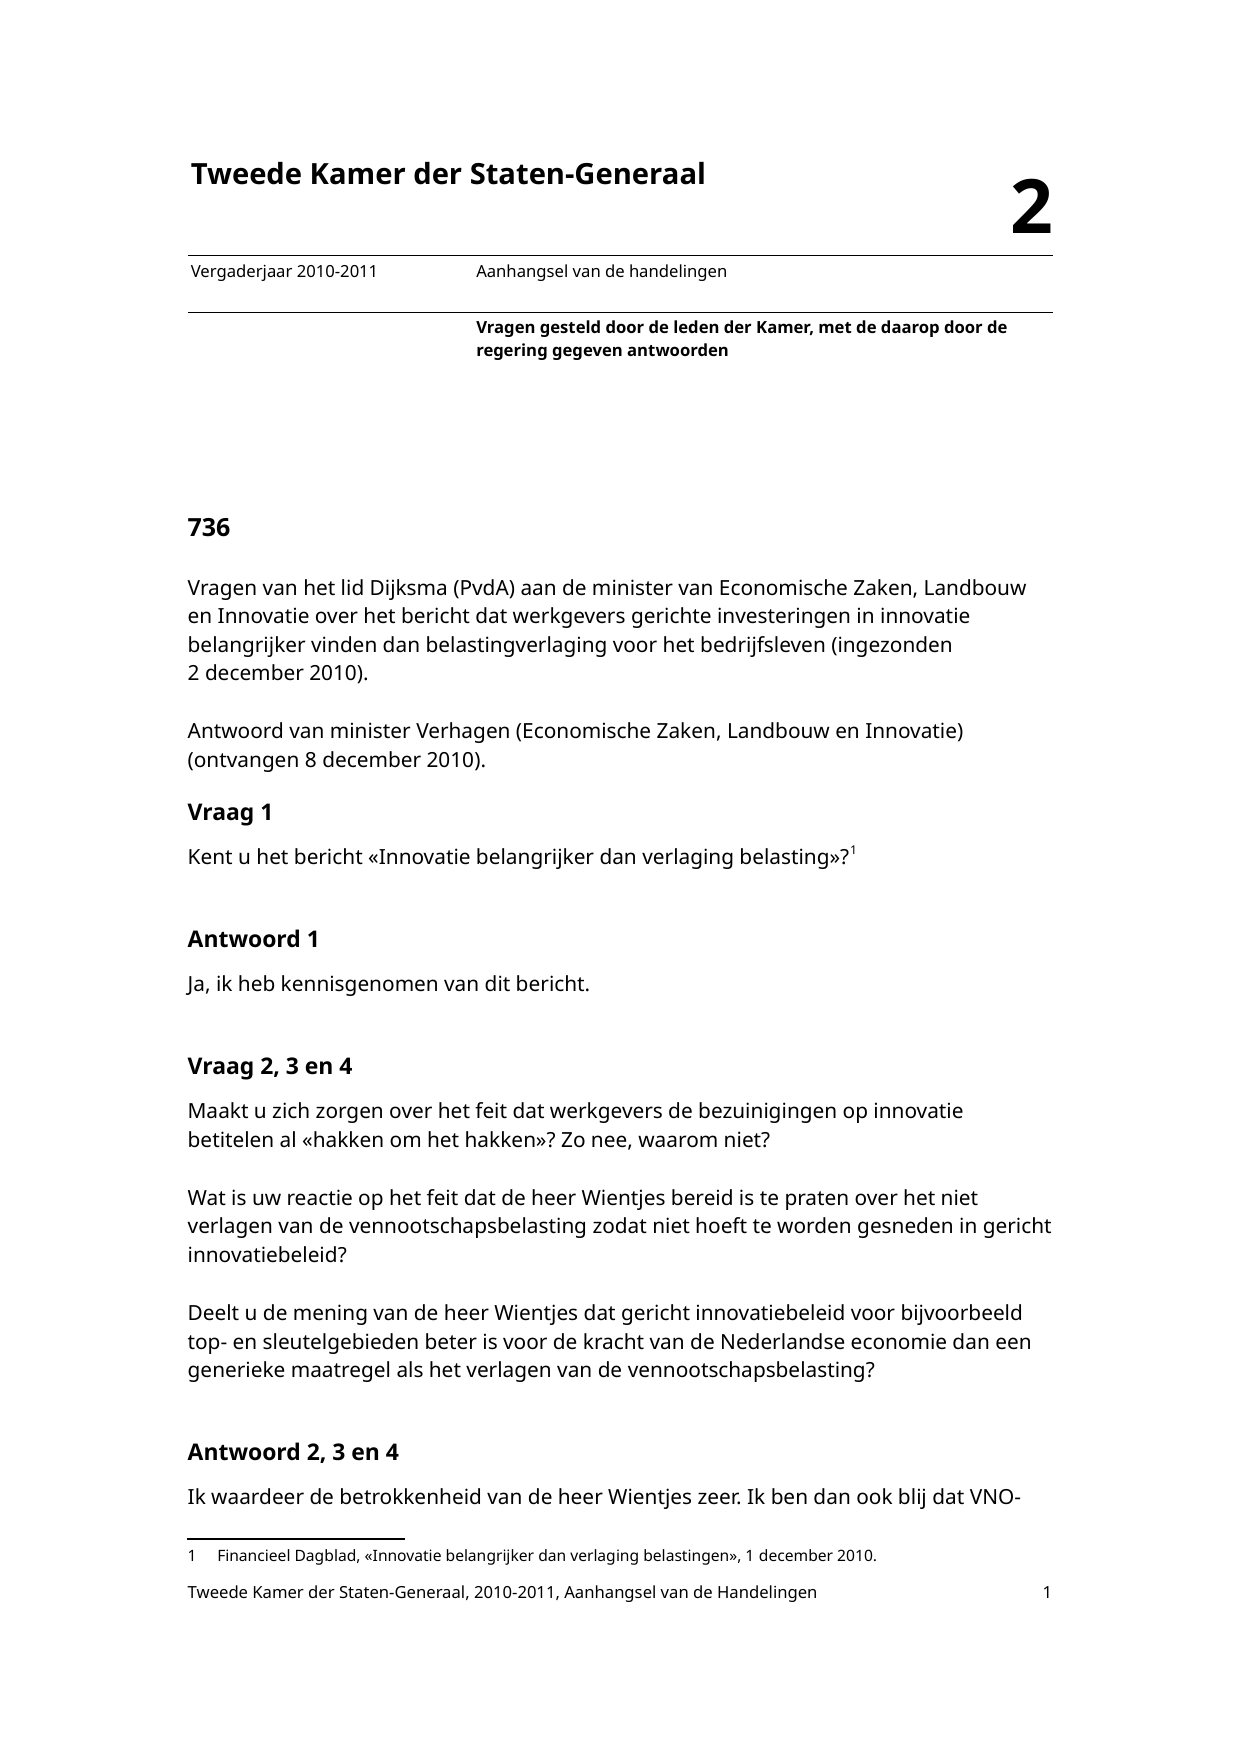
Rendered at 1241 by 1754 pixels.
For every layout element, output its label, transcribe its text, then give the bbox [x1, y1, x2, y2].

subtitle Vraag 2, 3 en 4 [187, 1050, 1053, 1081]
text Wat is uw reactie op het feit dat de heer Wientjes bereid is te praten over het niet verlagen van de vennootschapsbelasting zodat niet hoeft te worden gesneden in gericht innovatiebeleid? [187, 1183, 1053, 1268]
table_cell [188, 313, 473, 361]
table_cell Vergaderjaar 2010-2011 [188, 256, 473, 312]
subtitle Antwoord 1 [187, 923, 1053, 954]
table_header Tweede Kamer der Staten-Generaal [188, 150, 879, 255]
text Antwoord van minister Verhagen (Economische Zaken, Landbouw en Innovatie) (ontvangen 8 december 2010). [187, 716, 1053, 773]
table_header 2 [880, 150, 1053, 255]
subtitle Vraag 1 [187, 796, 1053, 827]
text Ja, ik heb kennisgenomen van dit bericht. [187, 969, 1053, 997]
text 736 [187, 509, 1053, 543]
table_cell Vragen gesteld door de leden der Kamer, met de daarop door de regering gegeven antwoorden [473, 313, 1053, 361]
text Deelt u de mening van de heer Wientjes dat gericht innovatiebeleid voor bijvoorbeeld top- en sleutelgebieden beter is voor de kracht van de Nederlandse economie dan een generieke maatregel als het verlagen van de vennootschapsbelasting? [187, 1298, 1053, 1384]
text Kent u het bericht «Innovatie belangrijker dan verlaging belasting»? [187, 842, 1053, 870]
text Financieel Dagblad, «Innovatie belangrijker dan verlaging belastingen», 1 december 2010. [187, 1509, 1053, 1566]
text Vragen van het lid Dijksma (PvdA) aan de minister van Economische Zaken, Landbouw en Innovatie over het bericht dat werkgevers gerichte investeringen in innovatie belangrijker vinden dan belastingverlaging voor het bedrijfsleven (ingezonden 2 december 2010). [187, 573, 1053, 687]
table_cell Aanhangsel van de handelingen [473, 256, 1053, 312]
text Maakt u zich zorgen over het feit dat werkgevers de bezuinigingen op innovatie betitelen al «hakken om het hakken»? Zo nee, waarom niet? [187, 1096, 1053, 1153]
